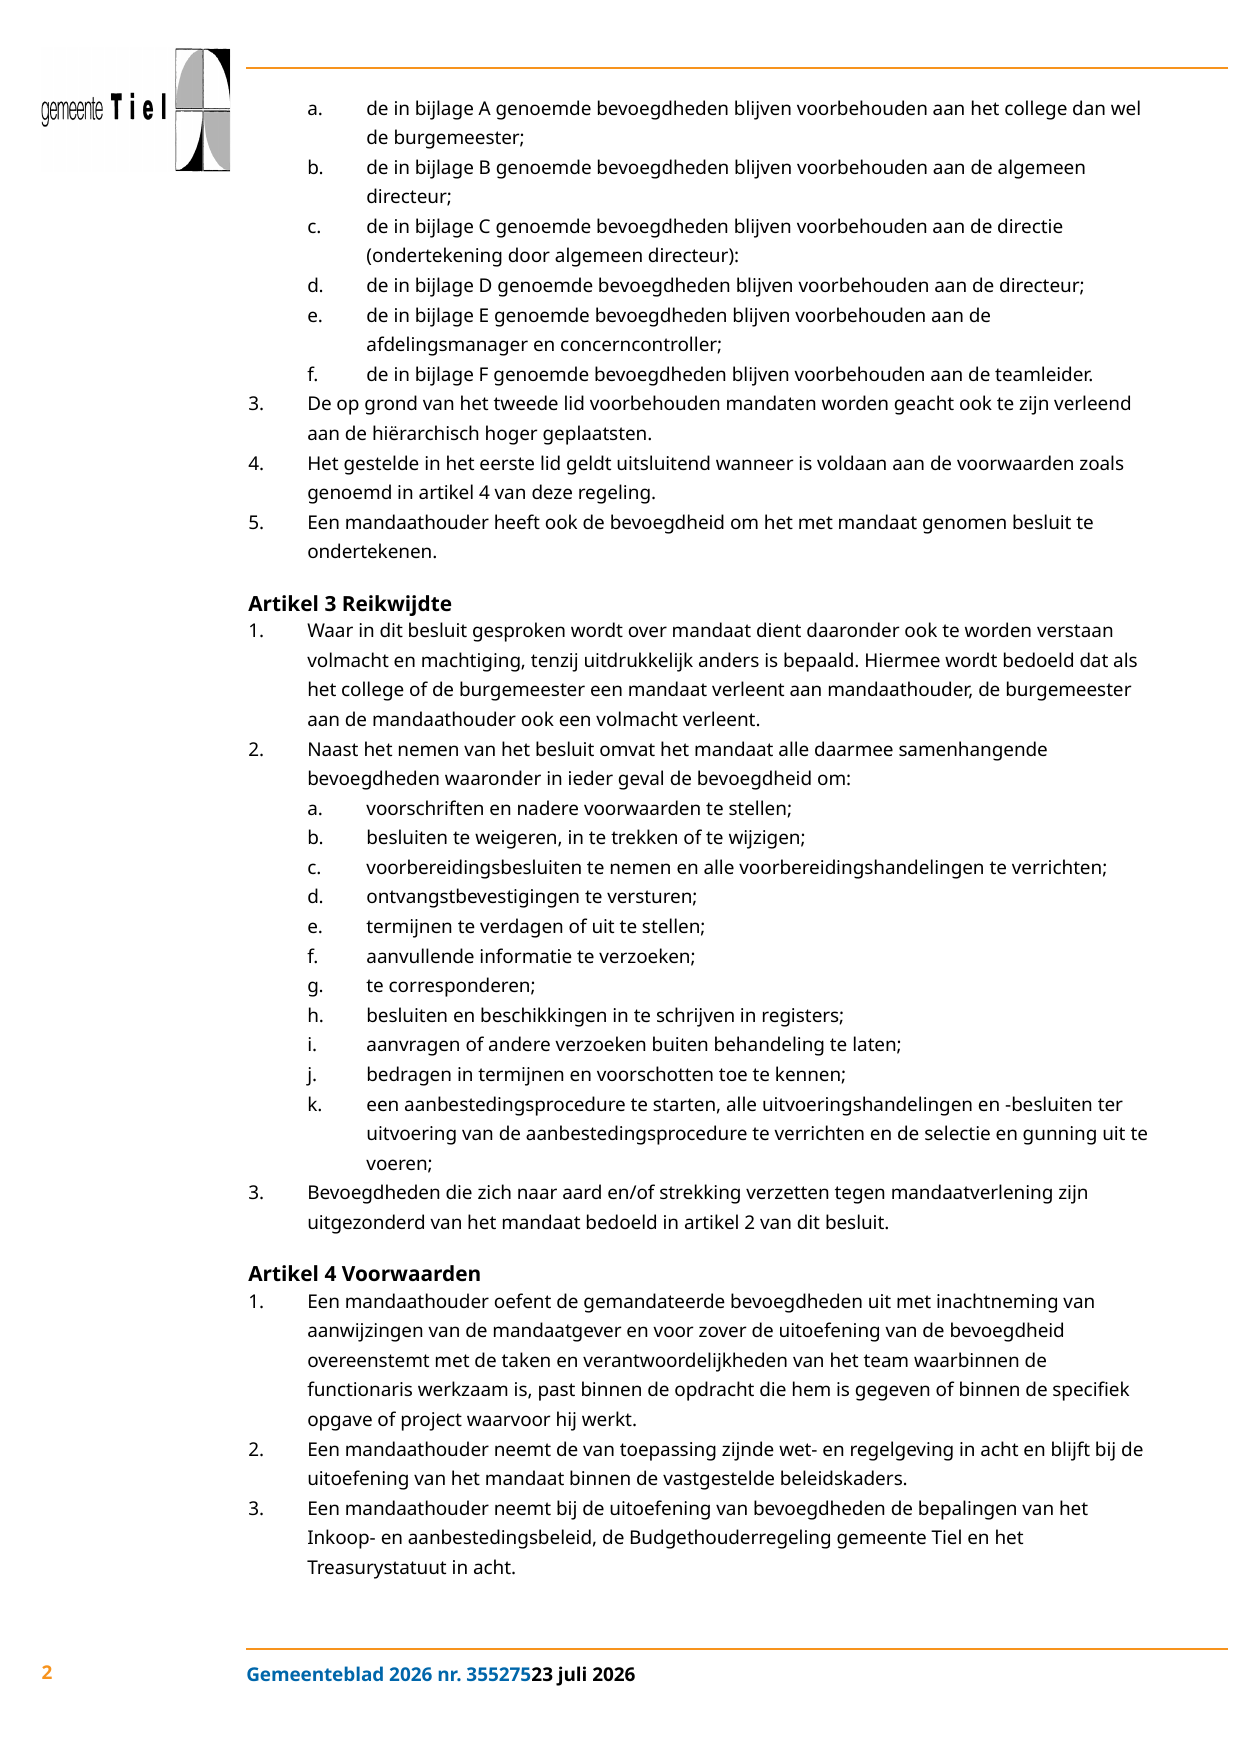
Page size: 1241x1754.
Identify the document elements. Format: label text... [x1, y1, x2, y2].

list Een mandaathouder oefent de gemandateerde bevoegdheden uit met inachtneming van aanwijzingen van de mandaatgever en voor zover de uitoefening van de bevoegdheid overeenstemt met de taken en verantwoordelijkheden van het team waarbinnen de functionaris werkzaam is, past binnen de opdracht die hem is gegeven of binnen de specifiek opgave of project waarvoor hij werkt. [248, 1288, 1152, 1432]
picture [41, 47, 231, 172]
list de in bijlage E genoemde bevoegdheden blijven voorbehouden aan de afdelingsmanager en concerncontroller; [307, 302, 1152, 357]
list de in bijlage A genoemde bevoegdheden blijven voorbehouden aan het college dan wel de burgemeester; [307, 95, 1152, 150]
list Een mandaathouder heeft ook de bevoegdheid om het met mandaat genomen besluit te ondertekenen. [248, 509, 1152, 564]
list de in bijlage F genoemde bevoegdheden blijven voorbehouden aan de teamleider. [307, 361, 1152, 387]
text Artikel 3 Reikwijdte [248, 589, 1152, 617]
list bedragen in termijnen en voorschotten toe te kennen; [307, 1061, 1152, 1087]
list Een mandaathouder neemt de van toepassing zijnde wet- en regelgeving in acht en blijft bij de uitoefening van het mandaat binnen de vastgestelde beleidskaders. [248, 1436, 1152, 1491]
text Artikel 4 Voorwaarden [248, 1259, 1152, 1288]
list aanvullende informatie te verzoeken; [307, 943, 1152, 968]
list termijnen te verdagen of uit te stellen; [307, 913, 1152, 939]
list Waar in dit besluit gesproken wordt over mandaat dient daaronder ook te worden verstaan volmacht en machtiging, tenzij uitdrukkelijk anders is bepaald. Hiermee wordt bedoeld dat als het college of de burgemeester een mandaat verleent aan mandaathouder, de burgemeester aan de mandaathouder ook een volmacht verleent. [248, 617, 1152, 732]
list voorschriften en nadere voorwaarden te stellen; [307, 795, 1152, 821]
list de in bijlage D genoemde bevoegdheden blijven voorbehouden aan de directeur; [307, 272, 1152, 298]
list de in bijlage B genoemde bevoegdheden blijven voorbehouden aan de algemeen directeur; [307, 154, 1152, 209]
list te corresponderen; [307, 972, 1152, 998]
list Een mandaathouder neemt bij de uitoefening van bevoegdheden de bepalingen van het Inkoop- en aanbestedingsbeleid, de Budgethouderregeling gemeente Tiel en het Treasurystatuut in acht. [248, 1495, 1152, 1580]
list voorbereidingsbesluiten te nemen en alle voorbereidingshandelingen te verrichten; [307, 854, 1152, 880]
list de in bijlage C genoemde bevoegdheden blijven voorbehouden aan de directie (ondertekening door algemeen directeur): [307, 213, 1152, 268]
list besluiten te weigeren, in te trekken of te wijzigen; [307, 824, 1152, 850]
list Het gestelde in het eerste lid geldt uitsluitend wanneer is voldaan aan de voorwaarden zoals genoemd in artikel 4 van deze regeling. [248, 450, 1152, 505]
list een aanbestedingsprocedure te starten, alle uitvoeringshandelingen en -besluiten ter uitvoering van de aanbestedingsprocedure te verrichten en de selectie en gunning uit te voeren; [307, 1091, 1152, 1176]
list besluiten en beschikkingen in te schrijven in registers; [307, 1002, 1152, 1028]
list Bevoegdheden die zich naar aard en/of strekking verzetten tegen mandaatverlening zijn uitgezonderd van het mandaat bedoeld in artikel 2 van dit besluit. [248, 1179, 1152, 1235]
list ontvangstbevestigingen te versturen; [307, 884, 1152, 909]
list Naast het nemen van het besluit omvat het mandaat alle daarmee samenhangende bevoegdheden waaronder in ieder geval de bevoegdheid om: [248, 736, 1152, 791]
list De op grond van het tweede lid voorbehouden mandaten worden geacht ook te zijn verleend aan de hiërarchisch hoger geplaatsten. [248, 391, 1152, 446]
list aanvragen of andere verzoeken buiten behandeling te laten; [307, 1032, 1152, 1057]
